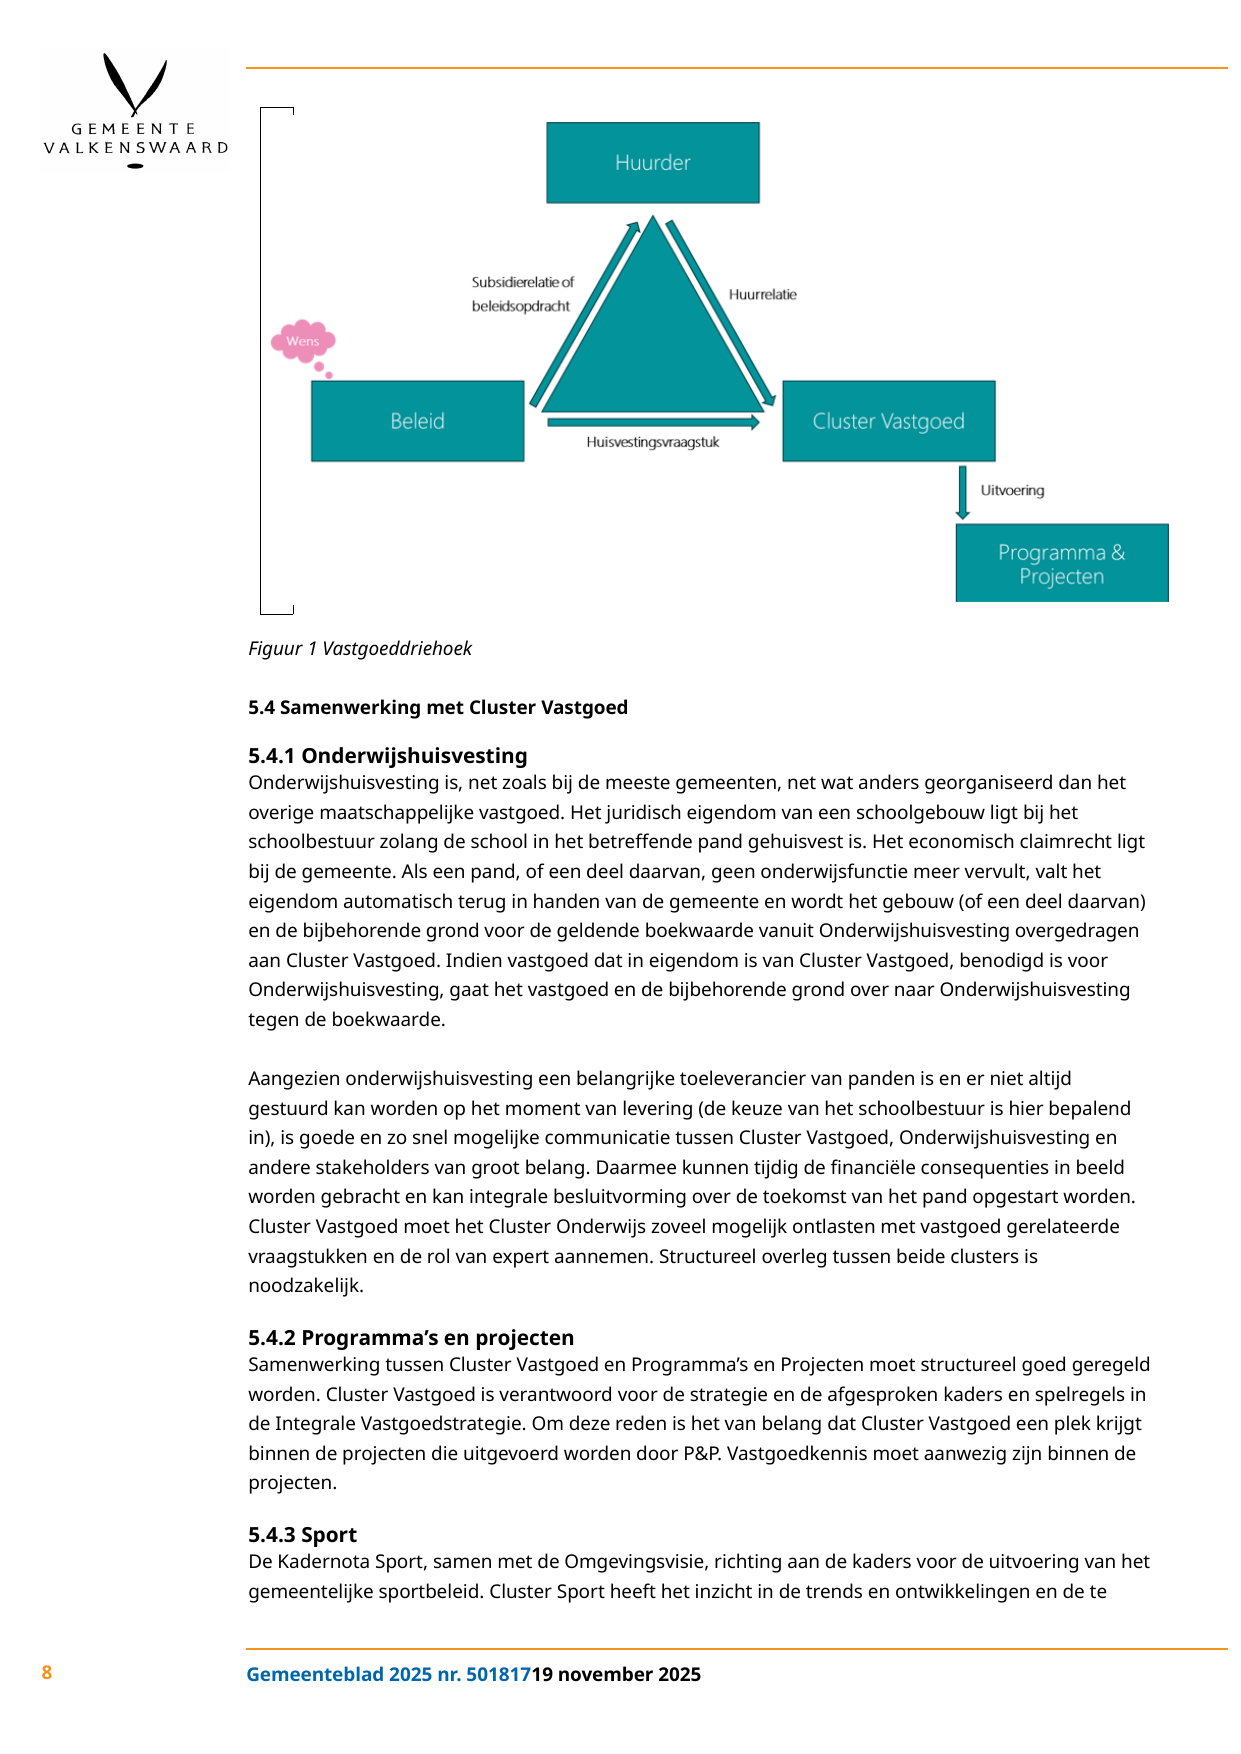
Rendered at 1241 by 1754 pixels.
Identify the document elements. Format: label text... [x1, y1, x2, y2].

text 5.4.3 Sport [248, 1520, 1152, 1548]
text Samenwerking tussen Cluster Vastgoed en Programma’s en Projecten moet structureel goed geregeld worden. Cluster Vastgoed is verantwoord voor de strategie en de afgesproken kaders en spelregels in de Integrale Vastgoedstrategie. Om deze reden is het van belang dat Cluster Vastgoed een plek krijgt binnen de projecten die uitgevoerd worden door P&P. Vastgoedkennis moet aanwezig zijn binnen de projecten. [248, 1351, 1152, 1495]
picture [268, 115, 1173, 605]
text 5.4 Samenwerking met Cluster Vastgoed [248, 694, 1152, 720]
picture [41, 47, 231, 172]
text De Kadernota Sport, samen met de Omgevingsvisie, richting aan de kaders voor de uitvoering van het gemeentelijke sportbeleid. Cluster Sport heeft het inzicht in de trends en ontwikkelingen en de te [248, 1548, 1152, 1604]
text Onderwijshuisvesting is, net zoals bij de meeste gemeenten, net wat anders georganiseerd dan het overige maatschappelijke vastgoed. Het juridisch eigendom van een schoolgebouw ligt bij het schoolbestuur zolang de school in het betreffende pand gehuisvest is. Het economisch claimrecht ligt bij de gemeente. Als een pand, of een deel daarvan, geen onderwijsfunctie meer vervult, valt het eigendom automatisch terug in handen van de gemeente en wordt het gebouw (of een deel daarvan) en de bijbehorende grond voor de geldende boekwaarde vanuit Onderwijshuisvesting overgedragen aan Cluster Vastgoed. Indien vastgoed dat in eigendom is van Cluster Vastgoed, benodigd is voor Onderwijshuisvesting, gaat het vastgoed en de bijbehorende grond over naar Onderwijshuisvesting tegen de boekwaarde. [248, 769, 1152, 1032]
text 5.4.2 Programma’s en projecten [248, 1323, 1152, 1351]
text Aangezien onderwijshuisvesting een belangrijke toeleverancier van panden is en er niet altijd gestuurd kan worden op het moment van levering (de keuze van het schoolbestuur is hier bepalend in), is goede en zo snel mogelijke communicatie tussen Cluster Vastgoed, Onderwijshuisvesting en andere stakeholders van groot belang. Daarmee kunnen tijdig de financiële consequenties in beeld worden gebracht en kan integrale besluitvorming over de toekomst van het pand opgestart worden. Cluster Vastgoed moet het Cluster Onderwijs zoveel mogelijk ontlasten met vastgoed gerelateerde vraagstukken en de rol van expert aannemen. Structureel overleg tussen beide clusters is noodzakelijk. [248, 1065, 1152, 1298]
text 5.4.1 Onderwijshuisvesting [248, 741, 1152, 769]
text Figuur 1 Vastgoeddriehoek [248, 635, 1152, 661]
